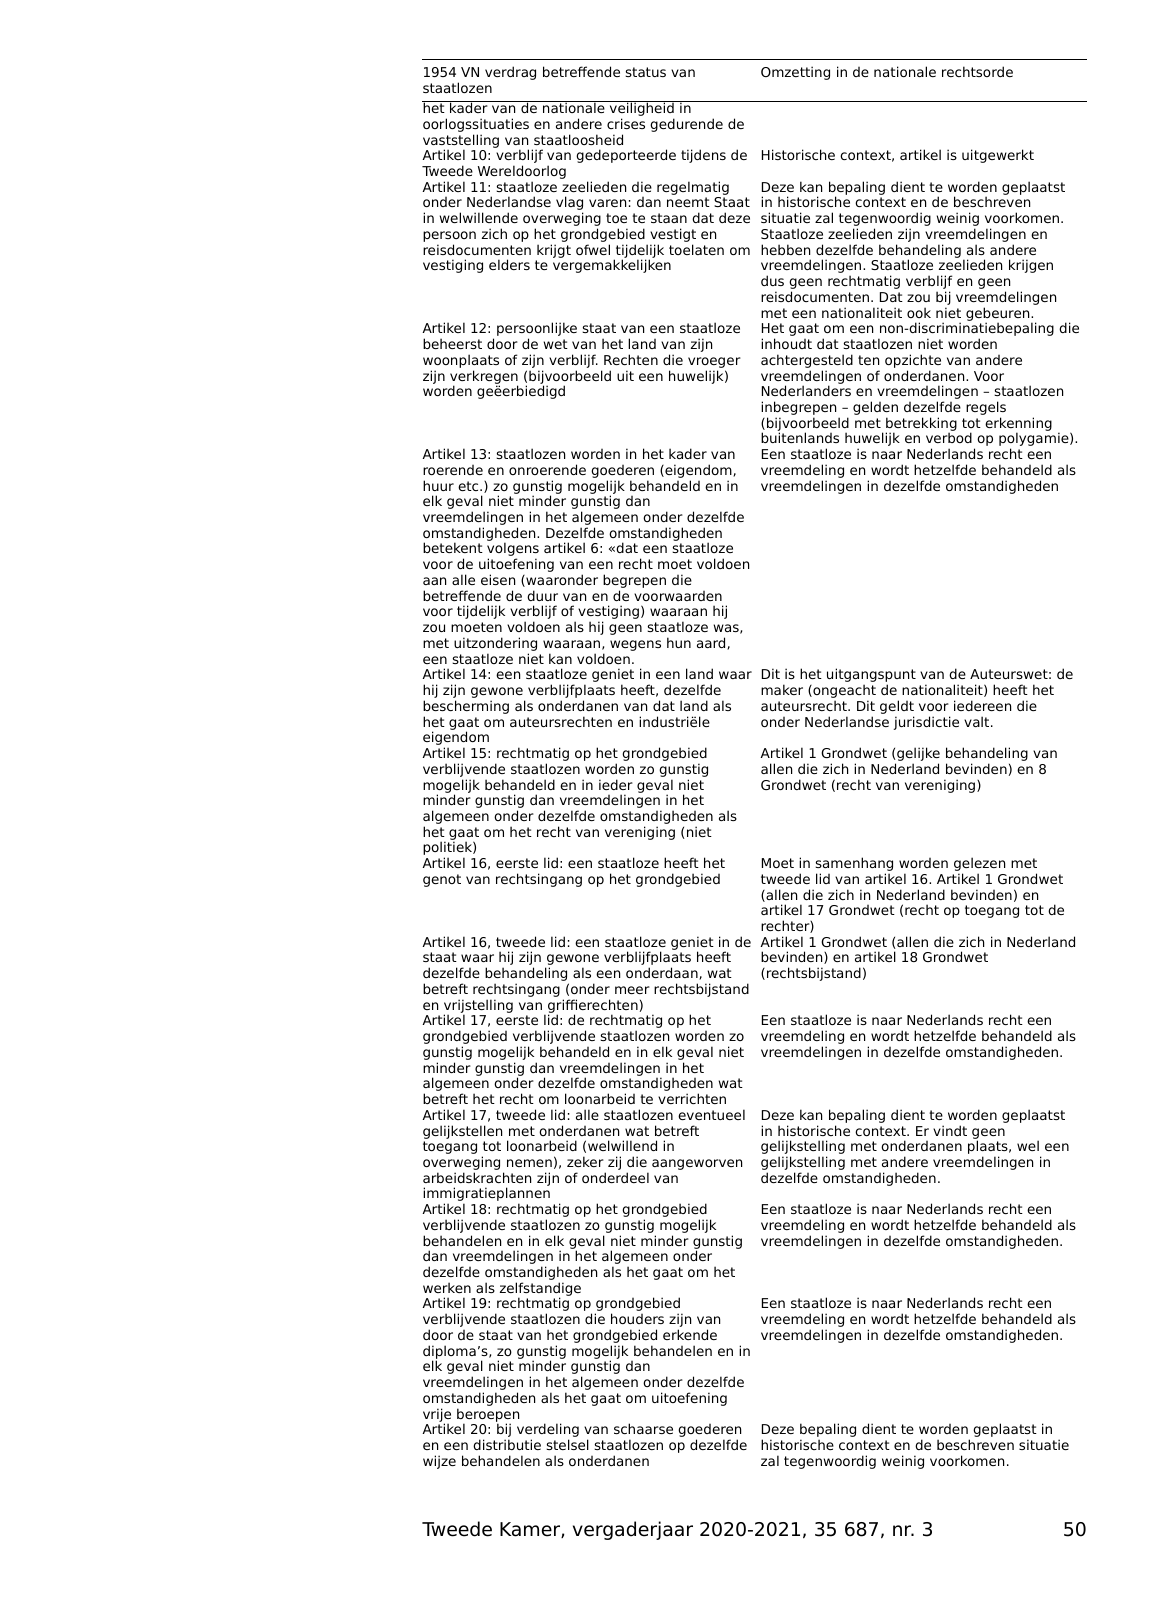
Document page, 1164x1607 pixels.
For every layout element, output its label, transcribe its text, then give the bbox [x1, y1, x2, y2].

table_cell Artikel 16, tweede lid: een staatloze geniet in de staat waar hij zijn gewone verblijfplaats heeft dezelfde behandeling als een onderdaan, wat betreft rechtsingang (onder meer rechtsbijstand en vrijstelling van griffierechten) [422, 935, 754, 1013]
table_cell [754, 102, 1087, 148]
table_cell Deze kan bepaling dient te worden geplaatst in historische context en de beschreven situatie zal tegenwoordig weinig voorkomen. Staatloze zeelieden zijn vreemdelingen en hebben dezelfde behandeling als andere vreemdelingen. Staatloze zeelieden krijgen dus geen rechtmatig verblijf en geen reisdocumenten. Dat zou bij vreemdelingen met een nationaliteit ook niet gebeuren. [754, 180, 1087, 321]
table_cell Artikel 1 Grondwet (gelijke behandeling van allen die zich in Nederland bevinden) en 8 Grondwet (recht van vereniging) [754, 746, 1087, 856]
table_header Omzetting in de nationale rechtsorde [754, 60, 1087, 101]
table_cell Deze kan bepaling dient te worden geplaatst in historische context. Er vindt geen gelijkstelling met onderdanen plaats, wel een gelijkstelling met andere vreemdelingen in dezelfde omstandigheden. [754, 1108, 1087, 1202]
table_cell Artikel 15: rechtmatig op het grondgebied verblijvende staatlozen worden zo gunstig mogelijk behandeld en in ieder geval niet minder gunstig dan vreemdelingen in het algemeen onder dezelfde omstandigheden als het gaat om het recht van vereniging (niet politiek) [422, 746, 754, 856]
table_cell Artikel 11: staatloze zeelieden die regelmatig onder Nederlandse vlag varen: dan neemt Staat in welwillende overweging toe te staan dat deze persoon zich op het grondgebied vestigt en reisdocumenten krijgt ofwel tijdelijk toelaten om vestiging elders te vergemakkelijken [422, 180, 754, 321]
table_cell Een staatloze is naar Nederlands recht een vreemdeling en wordt hetzelfde behandeld als vreemdelingen in dezelfde omstandigheden. [754, 1296, 1087, 1422]
table_cell Artikel 14: een staatloze geniet in een land waar hij zijn gewone verblijfplaats heeft, dezelfde bescherming als onderdanen van dat land als het gaat om auteursrechten en industriële eigendom [422, 667, 754, 746]
table_cell Artikel 17, eerste lid: de rechtmatig op het grondgebied verblijvende staatlozen worden zo gunstig mogelijk behandeld en in elk geval niet minder gunstig dan vreemdelingen in het algemeen onder dezelfde omstandigheden wat betreft het recht om loonarbeid te verrichten [422, 1013, 754, 1108]
table_header 1954 VN verdrag betreffende status van staatlozen [422, 60, 754, 101]
table_cell Artikel 1 Grondwet (allen die zich in Nederland bevinden) en artikel 18 Grondwet (rechtsbijstand) [754, 935, 1087, 1013]
table_cell Deze bepaling dient te worden geplaatst in historische context en de beschreven situatie zal tegenwoordig weinig voorkomen. [754, 1422, 1087, 1469]
table_cell Een staatloze is naar Nederlands recht een vreemdeling en wordt hetzelfde behandeld als vreemdelingen in dezelfde omstandigheden [754, 447, 1087, 667]
table_cell Een staatloze is naar Nederlands recht een vreemdeling en wordt hetzelfde behandeld als vreemdelingen in dezelfde omstandigheden. [754, 1202, 1087, 1296]
table_cell Artikel 19: rechtmatig op grondgebied verblijvende staatlozen die houders zijn van door de staat van het grondgebied erkende diploma’s, zo gunstig mogelijk behandelen en in elk geval niet minder gunstig dan vreemdelingen in het algemeen onder dezelfde omstandigheden als het gaat om uitoefening vrije beroepen [422, 1296, 754, 1422]
table_cell Artikel 12: persoonlijke staat van een staatloze beheerst door de wet van het land van zijn woonplaats of zijn verblijf. Rechten die vroeger zijn verkregen (bijvoorbeeld uit een huwelijk) worden geëerbiedigd [422, 321, 754, 447]
table_cell Artikel 13: staatlozen worden in het kader van roerende en onroerende goederen (eigendom, huur etc.) zo gunstig mogelijk behandeld en in elk geval niet minder gunstig dan vreemdelingen in het algemeen onder dezelfde omstandigheden. Dezelfde omstandigheden betekent volgens artikel 6: «dat een staatloze voor de uitoefening van een recht moet voldoen aan alle eisen (waaronder begrepen die betreffende de duur van en de voorwaarden voor tijdelijk verblijf of vestiging) waaraan hij zou moeten voldoen als hij geen staatloze was, met uitzondering waaraan, wegens hun aard, een staatloze niet kan voldoen. [422, 447, 754, 667]
table_cell Artikel 17, tweede lid: alle staatlozen eventueel gelijkstellen met onderdanen wat betreft toegang tot loonarbeid (welwillend in overweging nemen), zeker zij die aangeworven arbeidskrachten zijn of onderdeel van immigratieplannen [422, 1108, 754, 1202]
table_cell Dit is het uitgangspunt van de Auteurswet: de maker (ongeacht de nationaliteit) heeft het auteursrecht. Dit geldt voor iedereen die onder Nederlandse jurisdictie valt. [754, 667, 1087, 746]
table_cell Het gaat om een non-discriminatiebepaling die inhoudt dat staatlozen niet worden achtergesteld ten opzichte van andere vreemdelingen of onderdanen. Voor Nederlanders en vreemdelingen – staatlozen inbegrepen – gelden dezelfde regels (bijvoorbeeld met betrekking tot erkenning buitenlands huwelijk en verbod op polygamie). [754, 321, 1087, 447]
table_cell het kader van de nationale veiligheid in oorlogssituaties en andere crises gedurende de vaststelling van staatloosheid [422, 102, 754, 148]
table_cell Artikel 20: bij verdeling van schaarse goederen en een distributie stelsel staatlozen op dezelfde wijze behandelen als onderdanen [422, 1422, 754, 1469]
table_cell Moet in samenhang worden gelezen met tweede lid van artikel 16. Artikel 1 Grondwet (allen die zich in Nederland bevinden) en artikel 17 Grondwet (recht op toegang tot de rechter) [754, 856, 1087, 934]
table_cell Historische context, artikel is uitgewerkt [754, 148, 1087, 179]
table_cell Artikel 16, eerste lid: een staatloze heeft het genot van rechtsingang op het grondgebied [422, 856, 754, 934]
table_cell Een staatloze is naar Nederlands recht een vreemdeling en wordt hetzelfde behandeld als vreemdelingen in dezelfde omstandigheden. [754, 1013, 1087, 1108]
table_cell Artikel 10: verblijf van gedeporteerde tijdens de Tweede Wereldoorlog [422, 148, 754, 179]
table_cell Artikel 18: rechtmatig op het grondgebied verblijvende staatlozen zo gunstig mogelijk behandelen en in elk geval niet minder gunstig dan vreemdelingen in het algemeen onder dezelfde omstandigheden als het gaat om het werken als zelfstandige [422, 1202, 754, 1296]
